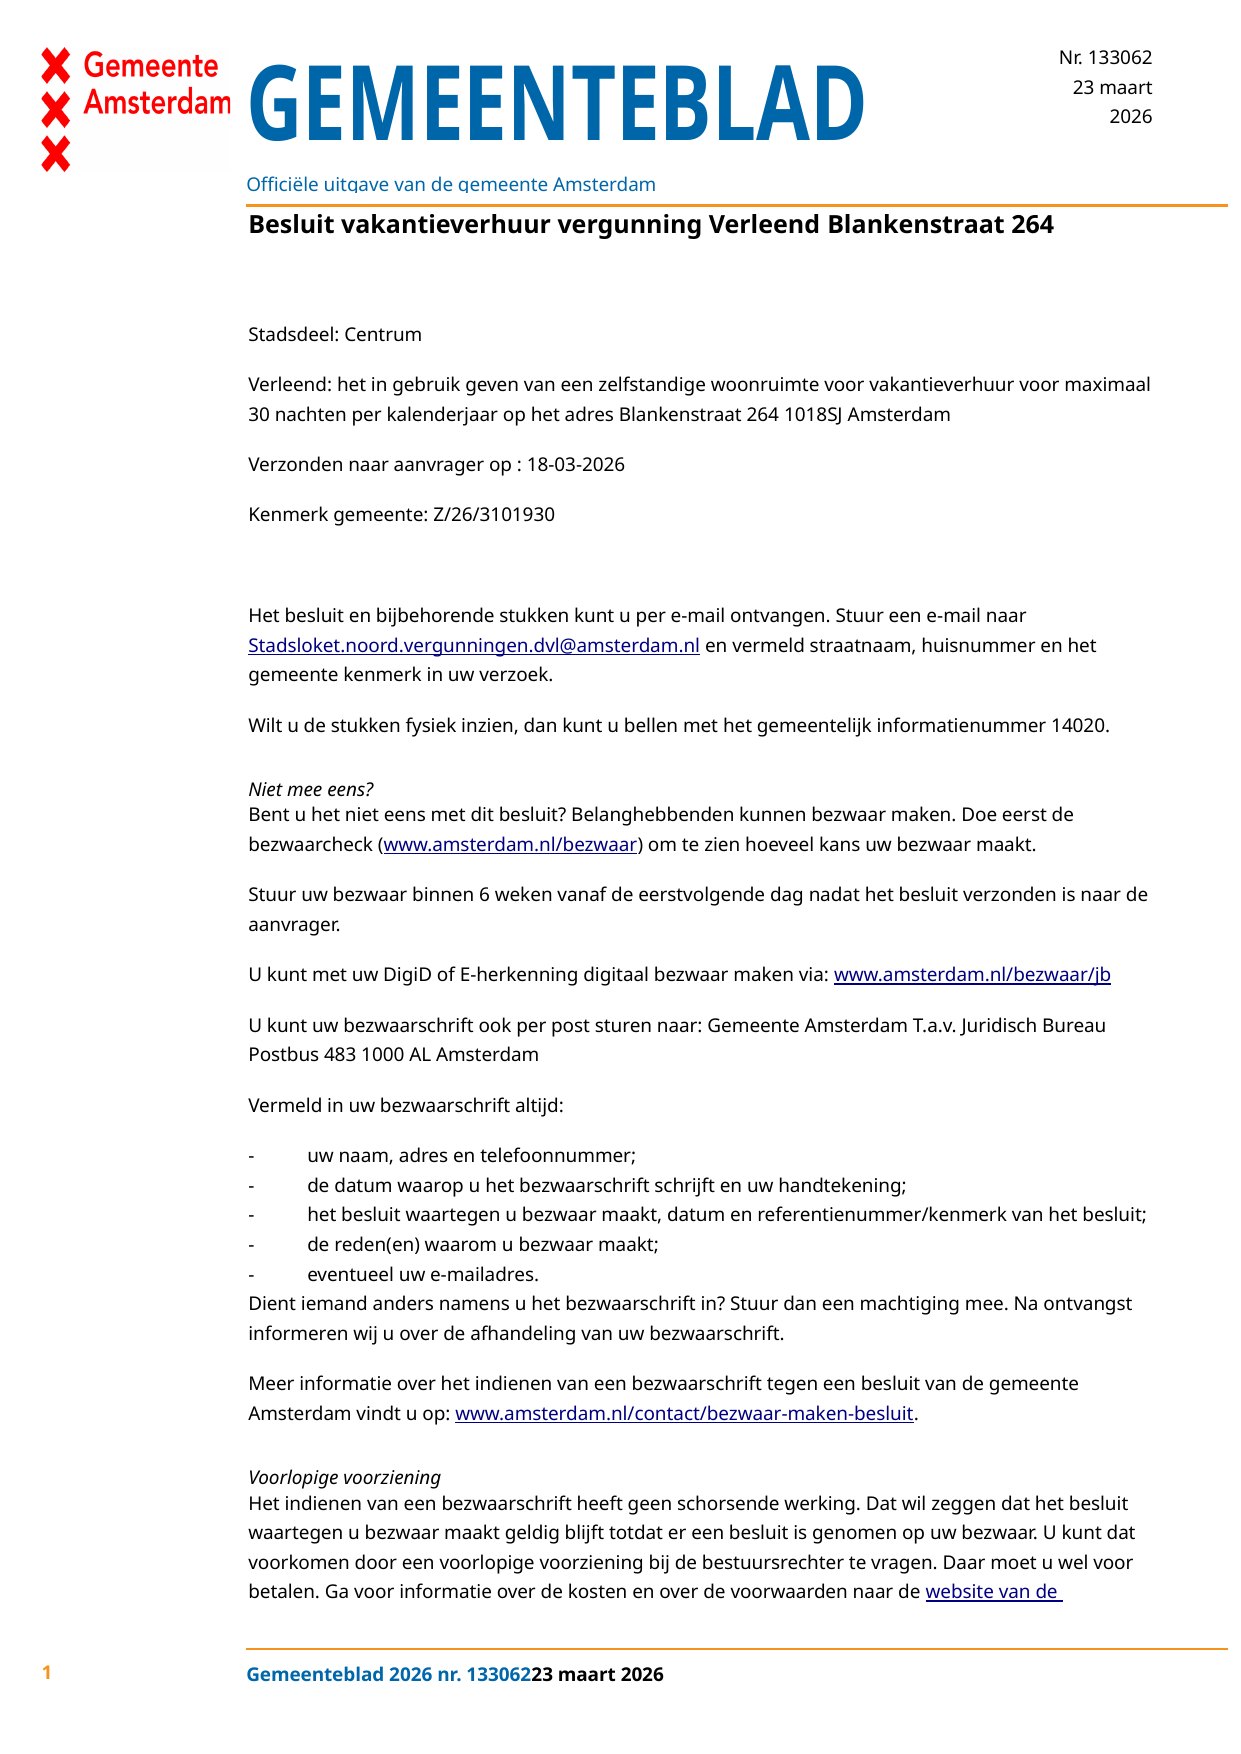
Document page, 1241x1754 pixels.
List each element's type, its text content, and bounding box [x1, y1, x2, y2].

text U kunt uw bezwaarschrift ook per post sturen naar: Gemeente Amsterdam T.a.v. Juridisch Bureau Postbus 483 1000 AL Amsterdam [248, 1012, 1152, 1067]
list eventueel uw e-mailadres. [248, 1261, 1152, 1287]
text Stuur uw bezwaar binnen 6 weken vanaf de eerstvolgende dag nadat het besluit verzonden is naar de aanvrager. [248, 882, 1152, 937]
text Stadsdeel: Centrum [248, 321, 1152, 346]
text Voorlopige voorziening [248, 1464, 1152, 1490]
list uw naam, adres en telefoonnummer; [248, 1142, 1152, 1168]
text Verleend: het in gebruik geven van een zelfstandige woonruimte voor vakantieverhuur voor maximaal 30 nachten per kalenderjaar op het adres Blankenstraat 264 1018SJ Amsterdam [248, 371, 1152, 426]
picture [41, 47, 231, 172]
text Wilt u de stukken fysiek inzien, dan kunt u bellen met het gemeentelijk informatienummer 14020. [248, 712, 1152, 738]
text Verzonden naar aanvrager op : 18-03-2026 [248, 451, 1152, 477]
text Vermeld in uw bezwaarschrift altijd: [248, 1092, 1152, 1118]
text Kenmerk gemeente: Z/26/3101930 [248, 502, 1152, 527]
list het besluit waartegen u bezwaar maakt, datum en referentienummer/kenmerk van het besluit; [248, 1202, 1152, 1227]
list de datum waarop u het bezwaarschrift schrijft en uw handtekening; [248, 1172, 1152, 1198]
text Meer informatie over het indienen van een bezwaarschrift tegen een besluit van de gemeente Amsterdam vindt u op: www.amsterdam.nl/contact/bezwaar-maken-besluit. [248, 1370, 1152, 1426]
text Niet mee eens? [248, 776, 1152, 802]
text Het besluit en bijbehorende stukken kunt u per e-mail ontvangen. Stuur een e-mail naar Stadsloket.noord.vergunningen.dvl@amsterdam.nl en vermeld straatnaam, huisnummer en het gemeente kenmerk in uw verzoek. [248, 602, 1152, 687]
text Het indienen van een bezwaarschrift heeft geen schorsende werking. Dat wil zeggen dat het besluit waartegen u bezwaar maakt geldig blijft totdat er een besluit is genomen op uw bezwaar. U kunt dat voorkomen door een voorlopige voorziening bij de bestuursrechter te vragen. Daar moet u wel voor betalen. Ga voor informatie over de kosten en over de voorwaarden naar de website van de [248, 1490, 1152, 1604]
text U kunt met uw DigiD of E-herkenning digitaal bezwaar maken via: www.amsterdam.nl/bezwaar/jb [248, 962, 1152, 987]
text Bent u het niet eens met dit besluit? Belanghebbenden kunnen bezwaar maken. Doe eerst de bezwaarcheck (www.amsterdam.nl/bezwaar) om te zien hoeveel kans uw bezwaar maakt. [248, 802, 1152, 857]
text Dient iemand anders namens u het bezwaarschrift in? Stuur dan een machtiging mee. Na ontvangst informeren wij u over de afhandeling van uw bezwaarschrift. [248, 1290, 1152, 1346]
list de reden(en) waarom u bezwaar maakt; [248, 1231, 1152, 1257]
text Besluit vakantieverhuur vergunning Verleend Blankenstraat 264 [248, 207, 1152, 241]
